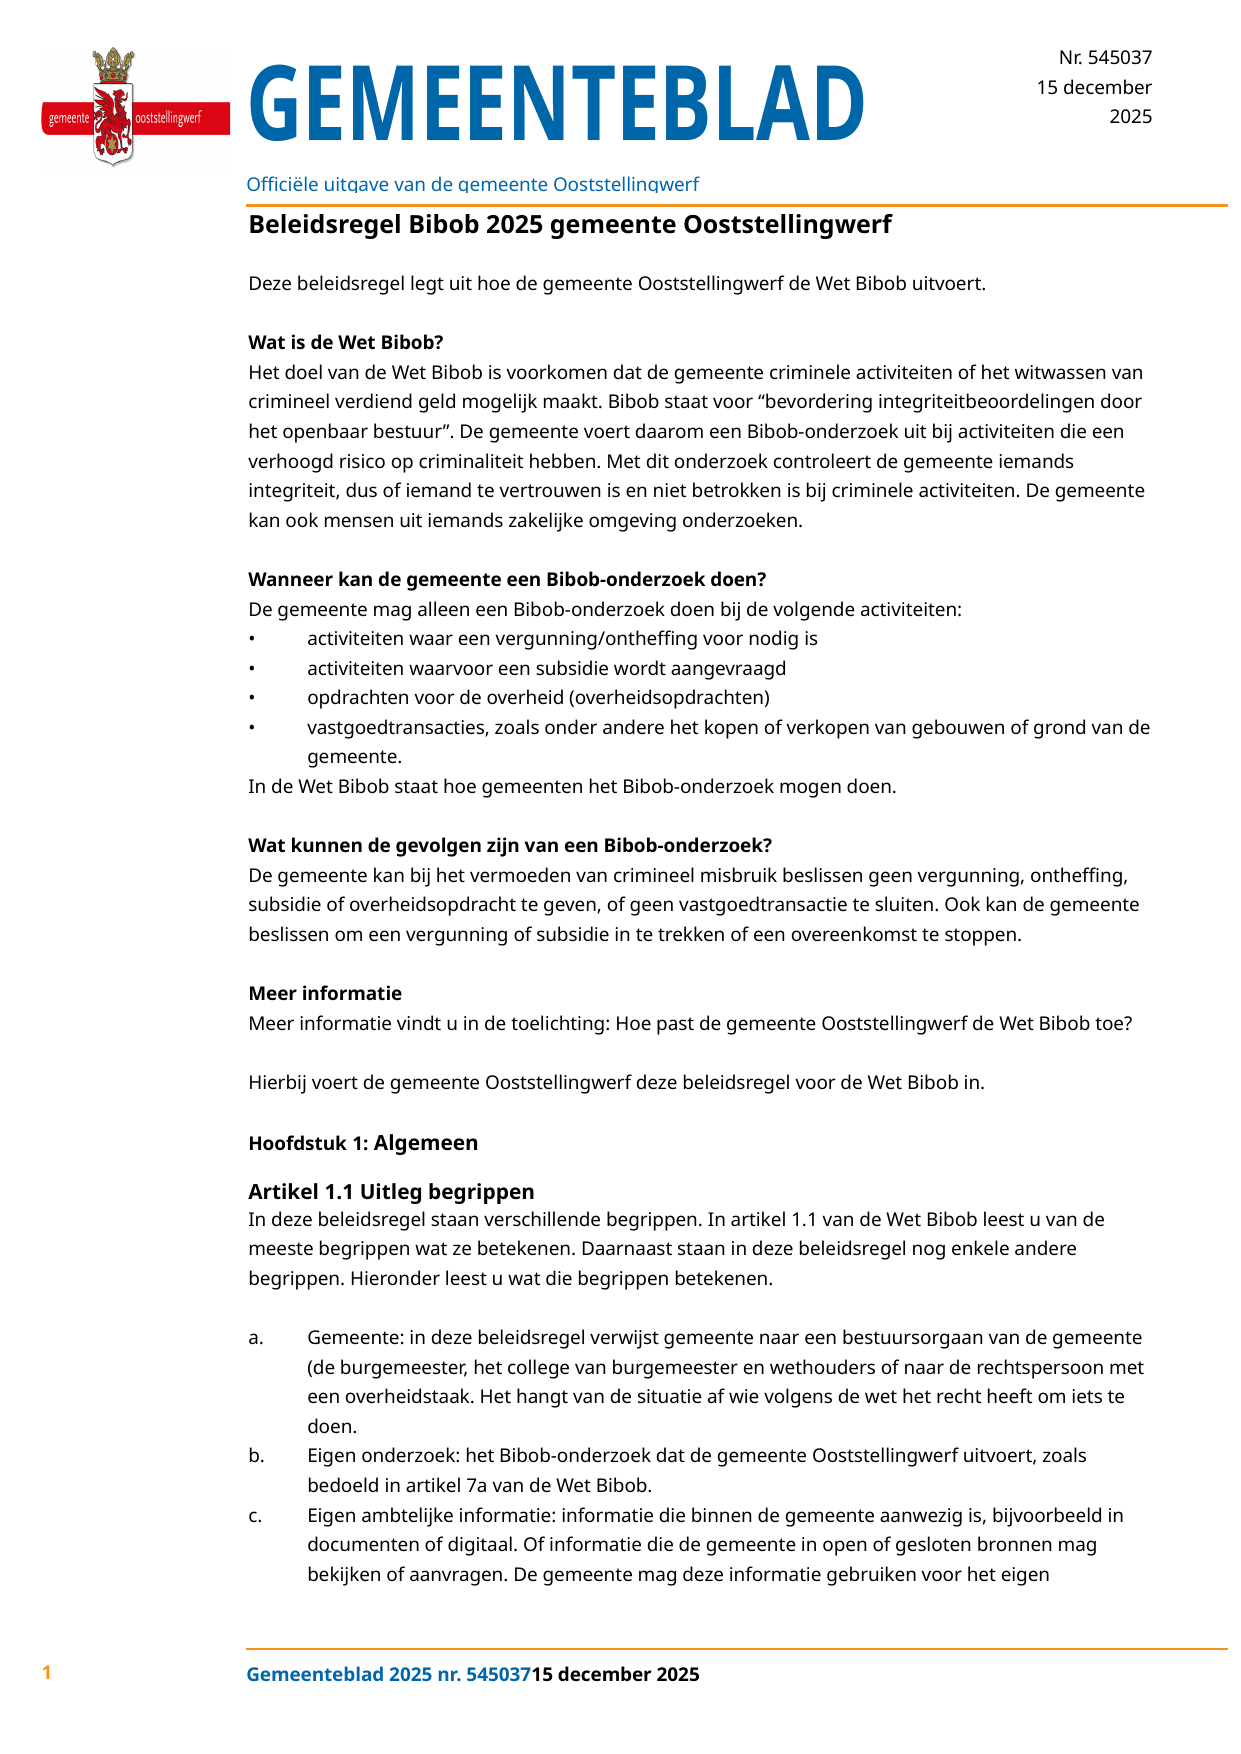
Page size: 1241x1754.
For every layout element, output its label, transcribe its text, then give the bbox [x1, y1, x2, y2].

list Eigen ambtelijke informatie: informatie die binnen de gemeente aanwezig is, bijvoorbeeld in documenten of digitaal. Of informatie die de gemeente in open of gesloten bronnen mag bekijken of aanvragen. De gemeente mag deze informatie gebruiken voor het eigen [248, 1502, 1152, 1587]
text Artikel 1.1 Uitleg begrippen [248, 1177, 1152, 1206]
text De gemeente mag alleen een Bibob-onderzoek doen bij de volgende activiteiten: [248, 596, 1152, 621]
list Eigen onderzoek: het Bibob-onderzoek dat de gemeente Ooststellingwerf uitvoert, zoals bedoeld in artikel 7a van de Wet Bibob. [248, 1443, 1152, 1498]
text Meer informatie vindt u in de toelichting: Hoe past de gemeente Ooststellingwerf de Wet Bibob toe? [248, 1010, 1152, 1036]
text In deze beleidsregel staan verschillende begrippen. In artikel 1.1 van de Wet Bibob leest u van de meeste begrippen wat ze betekenen. Daarnaast staan in deze beleidsregel nog enkele andere begrippen. Hieronder leest u wat die begrippen betekenen. [248, 1206, 1152, 1291]
text De gemeente kan bij het vermoeden van crimineel misbruik beslissen geen vergunning, ontheffing, subsidie of overheidsopdracht te geven, of geen vastgoedtransactie te sluiten. Ook kan de gemeente beslissen om een vergunning of subsidie in te trekken of een overeenkomst te stoppen. [248, 862, 1152, 947]
text Hierbij voert de gemeente Ooststellingwerf deze beleidsregel voor de Wet Bibob in. [248, 1069, 1152, 1095]
text Het doel van de Wet Bibob is voorkomen dat de gemeente criminele activiteiten of het witwassen van crimineel verdiend geld mogelijk maakt. Bibob staat voor “bevordering integriteitbeoordelingen door het openbaar bestuur”. De gemeente voert daarom een Bibob-onderzoek uit bij activiteiten die een verhoogd risico op criminaliteit hebben. Met dit onderzoek controleert de gemeente iemands integriteit, dus of iemand te vertrouwen is en niet betrokken is bij criminele activiteiten. De gemeente kan ook mensen uit iemands zakelijke omgeving onderzoeken. [248, 359, 1152, 533]
list activiteiten waarvoor een subsidie wordt aangevraagd [248, 655, 1152, 681]
text Deze beleidsregel legt uit hoe de gemeente Ooststellingwerf de Wet Bibob uitvoert. [248, 270, 1152, 296]
text In de Wet Bibob staat hoe gemeenten het Bibob-onderzoek mogen doen. [248, 773, 1152, 799]
list Gemeente: in deze beleidsregel verwijst gemeente naar een bestuursorgaan van de gemeente (de burgemeester, het college van burgemeester en wethouders of naar de rechtspersoon met een overheidstaak. Het hangt van de situatie af wie volgens de wet het recht heeft om iets te doen. [248, 1324, 1152, 1439]
list opdrachten voor de overheid (overheidsopdrachten) [248, 684, 1152, 710]
text Hoofdstuk 1: Algemeen [248, 1128, 1152, 1157]
text Meer informatie [248, 980, 1152, 1006]
text Beleidsregel Bibob 2025 gemeente Ooststellingwerf [248, 207, 1152, 241]
text Wat is de Wet Bibob? [248, 329, 1152, 355]
list activiteiten waar een vergunning/ontheffing voor nodig is [248, 625, 1152, 651]
list vastgoedtransacties, zoals onder andere het kopen of verkopen van gebouwen of grond van de gemeente. [248, 714, 1152, 769]
text Wanneer kan de gemeente een Bibob-onderzoek doen? [248, 566, 1152, 592]
picture [41, 47, 231, 172]
text Wat kunnen de gevolgen zijn van een Bibob-onderzoek? [248, 832, 1152, 858]
